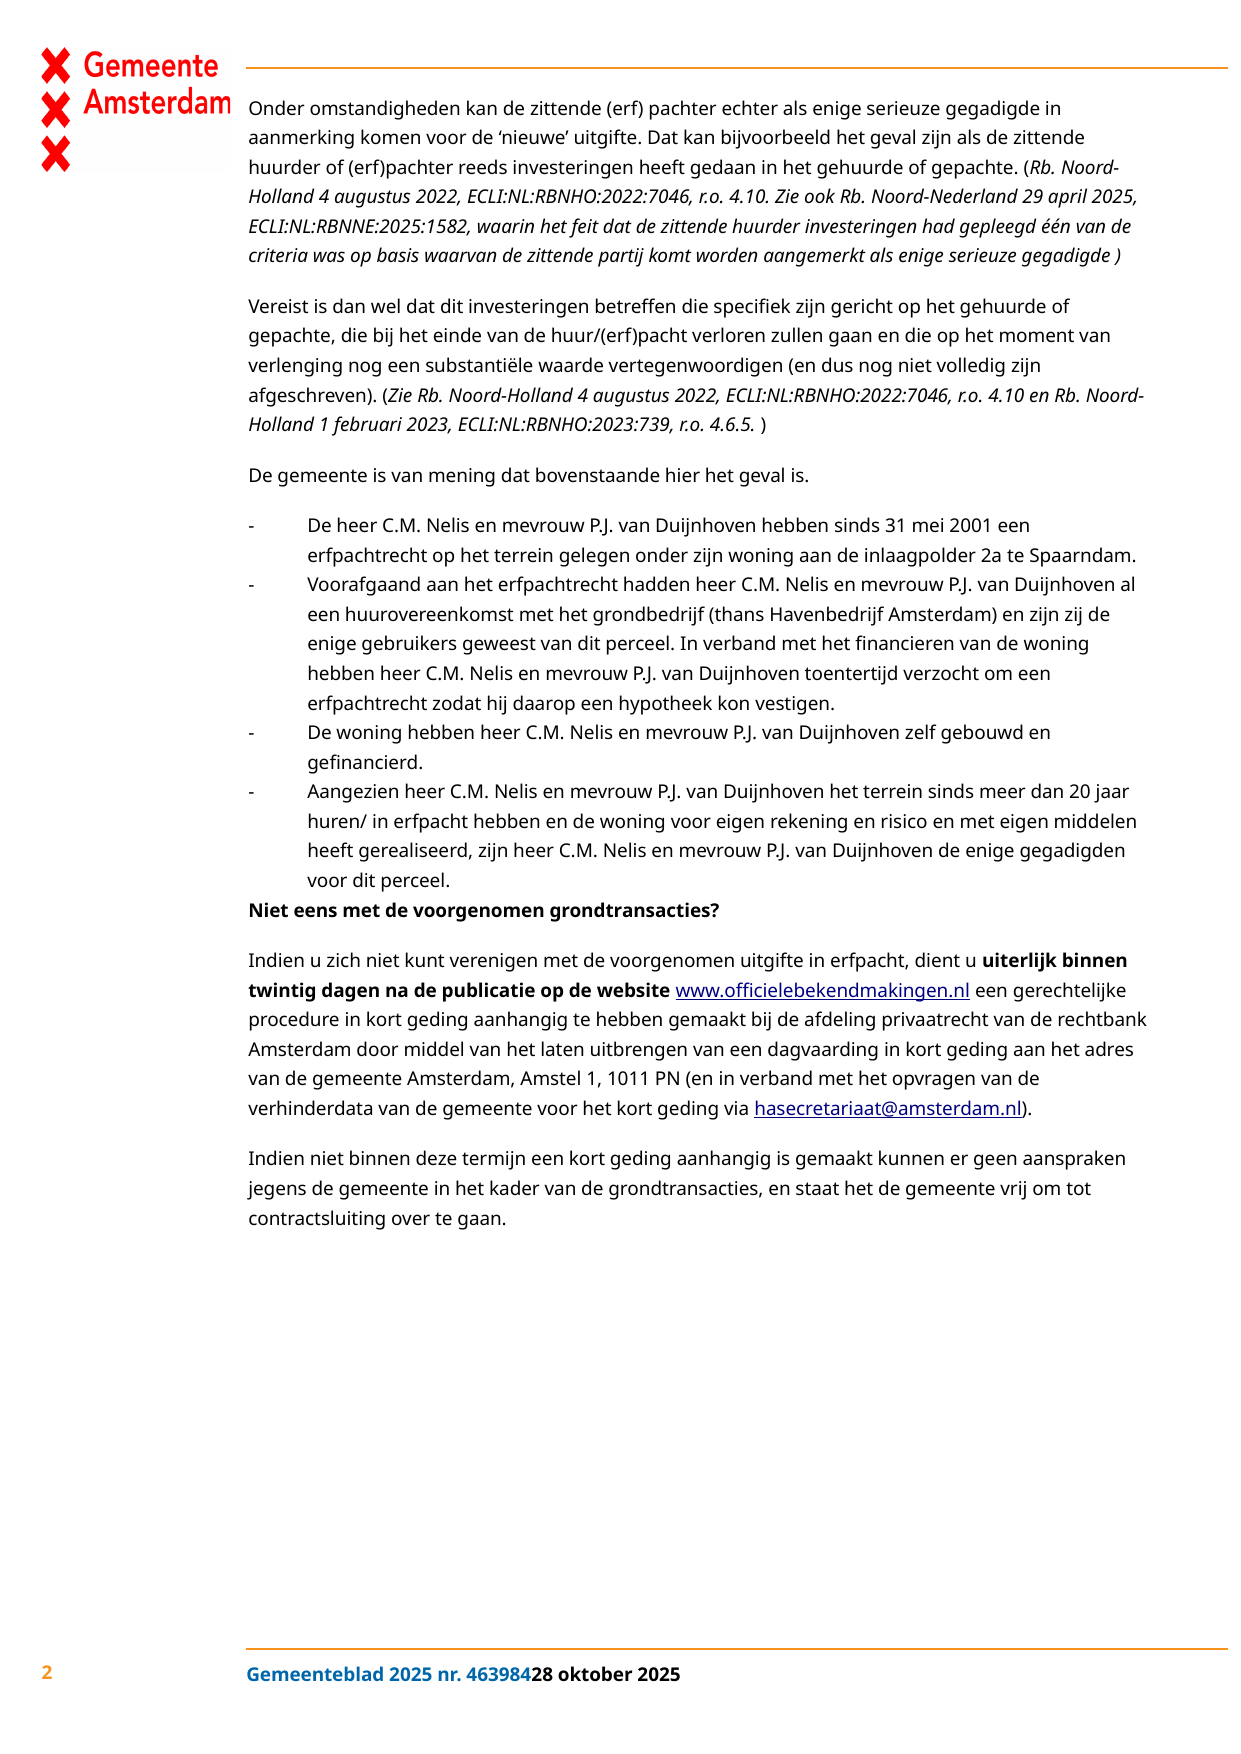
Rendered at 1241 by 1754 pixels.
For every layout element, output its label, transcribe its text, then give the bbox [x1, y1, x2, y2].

text Vereist is dan wel dat dit investeringen betreffen die specifiek zijn gericht op het gehuurde of gepachte, die bij het einde van de huur/(erf)pacht verloren zullen gaan en die op het moment van verlenging nog een substantiële waarde vertegenwoordigen (en dus nog niet volledig zijn afgeschreven). (Zie Rb. Noord-Holland 4 augustus 2022, ECLI:NL:RBNHO:2022:7046, r.o. 4.10 en Rb. Noord-Holland 1 februari 2023, ECLI:NL:RBNHO:2023:739, r.o. 4.6.5. ) [248, 293, 1152, 437]
text De gemeente is van mening dat bovenstaande hier het geval is. [248, 462, 1152, 488]
list Aangezien heer C.M. Nelis en mevrouw P.J. van Duijnhoven het terrein sinds meer dan 20 jaar huren/ in erfpacht hebben en de woning voor eigen rekening en risico en met eigen middelen heeft gerealiseerd, zijn heer C.M. Nelis en mevrouw P.J. van Duijnhoven de enige gegadigden voor dit perceel. [248, 778, 1152, 893]
list De heer C.M. Nelis en mevrouw P.J. van Duijnhoven hebben sinds 31 mei 2001 een erfpachtrecht op het terrein gelegen onder zijn woning aan de inlaagpolder 2a te Spaarndam. [248, 512, 1152, 568]
picture [41, 47, 231, 172]
text Indien u zich niet kunt verenigen met de voorgenomen uitgifte in erfpacht, dient u uiterlijk binnen twintig dagen na de publicatie op de website www.officielebekendmakingen.nl een gerechtelijke procedure in kort geding aanhangig te hebben gemaakt bij de afdeling privaatrecht van de rechtbank Amsterdam door middel van het laten uitbrengen van een dagvaarding in kort geding aan het adres van de gemeente Amsterdam, Amstel 1, 1011 PN (en in verband met het opvragen van de verhinderdata van de gemeente voor het kort geding via hasecretariaat@amsterdam.nl). [248, 947, 1152, 1121]
list Voorafgaand aan het erfpachtrecht hadden heer C.M. Nelis en mevrouw P.J. van Duijnhoven al een huurovereenkomst met het grondbedrijf (thans Havenbedrijf Amsterdam) en zijn zij de enige gebruikers geweest van dit perceel. In verband met het financieren van de woning hebben heer C.M. Nelis en mevrouw P.J. van Duijnhoven toentertijd verzocht om een erfpachtrecht zodat hij daarop een hypotheek kon vestigen. [248, 571, 1152, 716]
list De woning hebben heer C.M. Nelis en mevrouw P.J. van Duijnhoven zelf gebouwd en gefinancierd. [248, 719, 1152, 775]
text Niet eens met de voorgenomen grondtransacties? [248, 897, 1152, 923]
text Indien niet binnen deze termijn een kort geding aanhangig is gemaakt kunnen er geen aanspraken jegens de gemeente in het kader van de grondtransacties, en staat het de gemeente vrij om tot contractsluiting over te gaan. [248, 1146, 1152, 1231]
text Onder omstandigheden kan de zittende (erf) pachter echter als enige serieuze gegadigde in aanmerking komen voor de ‘nieuwe’ uitgifte. Dat kan bijvoorbeeld het geval zijn als de zittende huurder of (erf)pachter reeds investeringen heeft gedaan in het gehuurde of gepachte. (Rb. Noord-Holland 4 augustus 2022, ECLI:NL:RBNHO:2022:7046, r.o. 4.10. Zie ook Rb. Noord-Nederland 29 april 2025, ECLI:NL:RBNNE:2025:1582, waarin het feit dat de zittende huurder investeringen had gepleegd één van de criteria was op basis waarvan de zittende partij komt worden aangemerkt als enige serieuze gegadigde ) [248, 95, 1152, 268]
